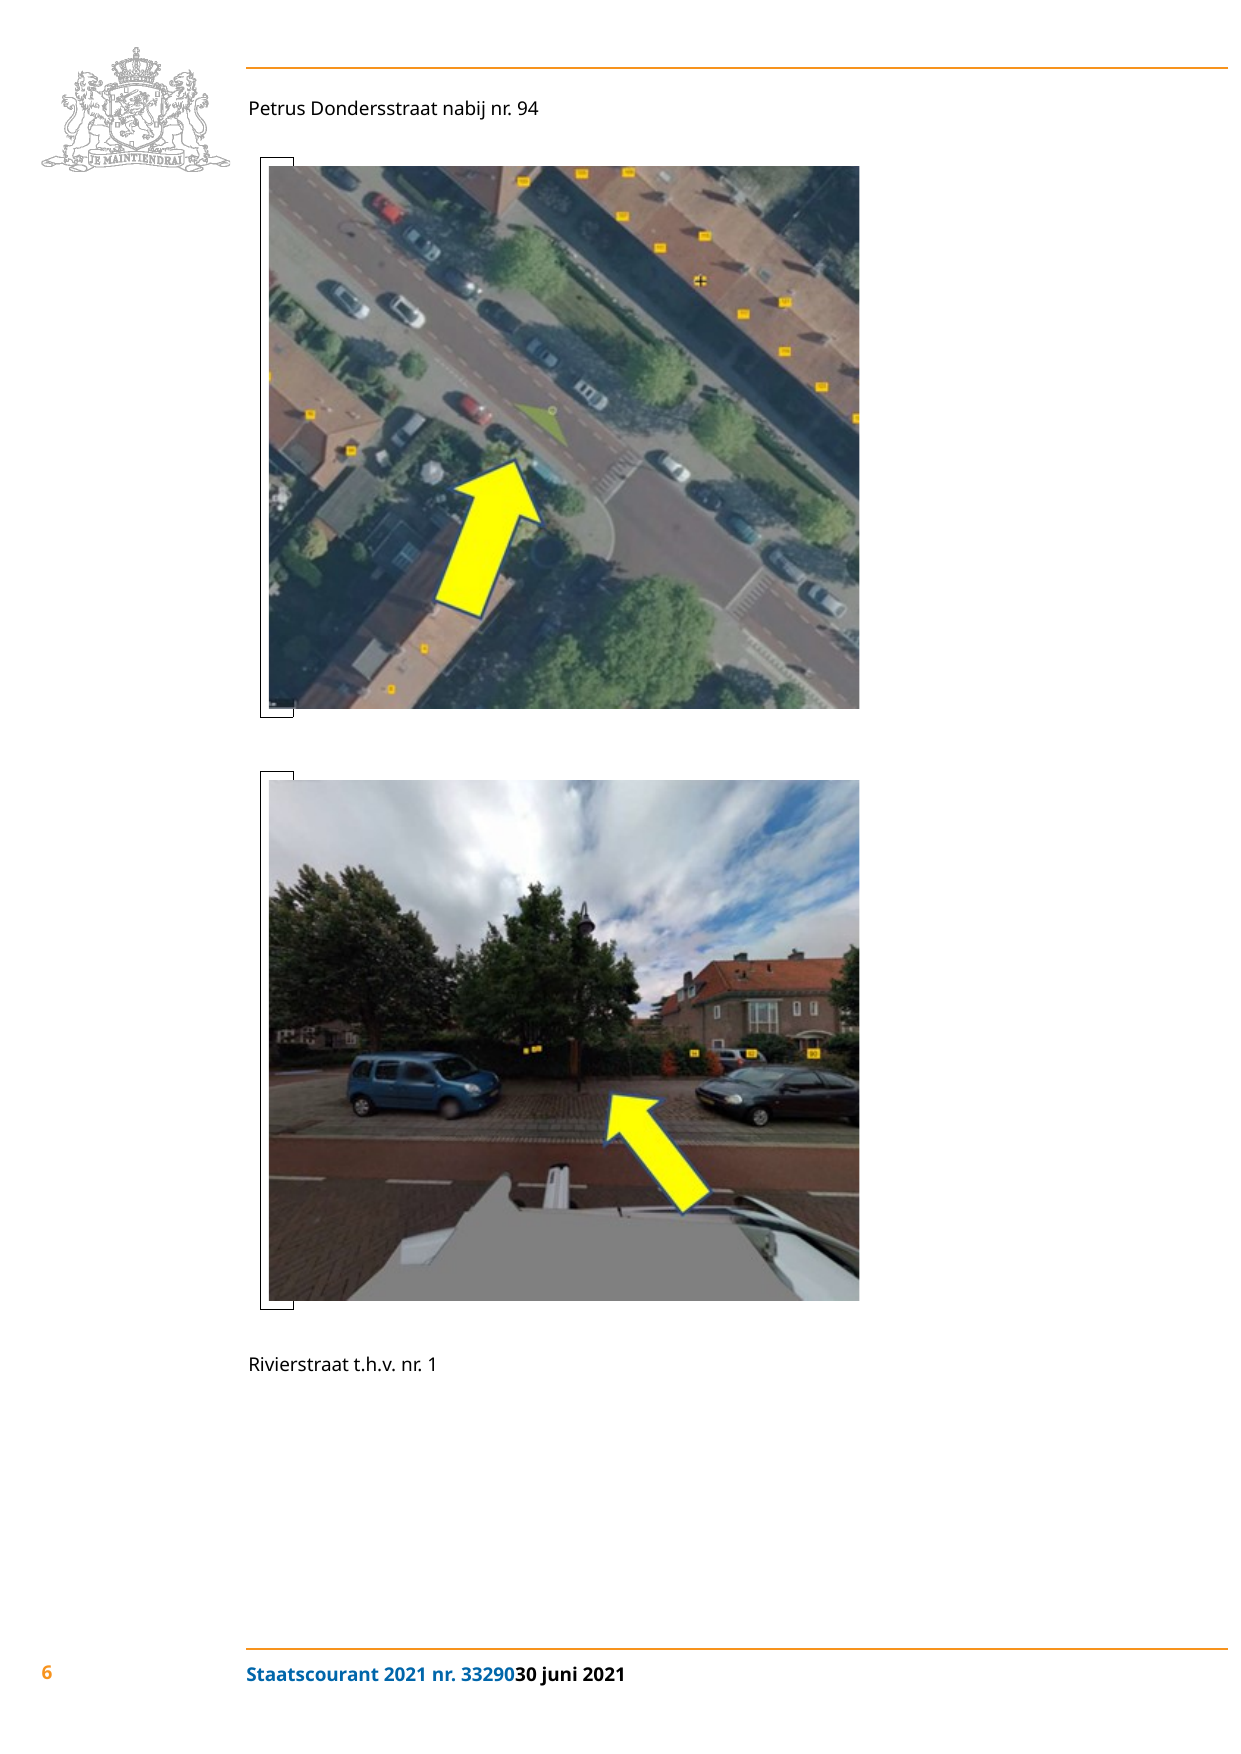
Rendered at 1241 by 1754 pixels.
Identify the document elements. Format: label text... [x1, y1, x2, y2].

text Petrus Dondersstraat nabij nr. 94 [248, 95, 1152, 121]
picture [268, 780, 860, 1301]
picture [268, 166, 860, 709]
picture [41, 47, 231, 172]
text Rivierstraat t.h.v. nr. 1 [248, 1352, 1152, 1377]
